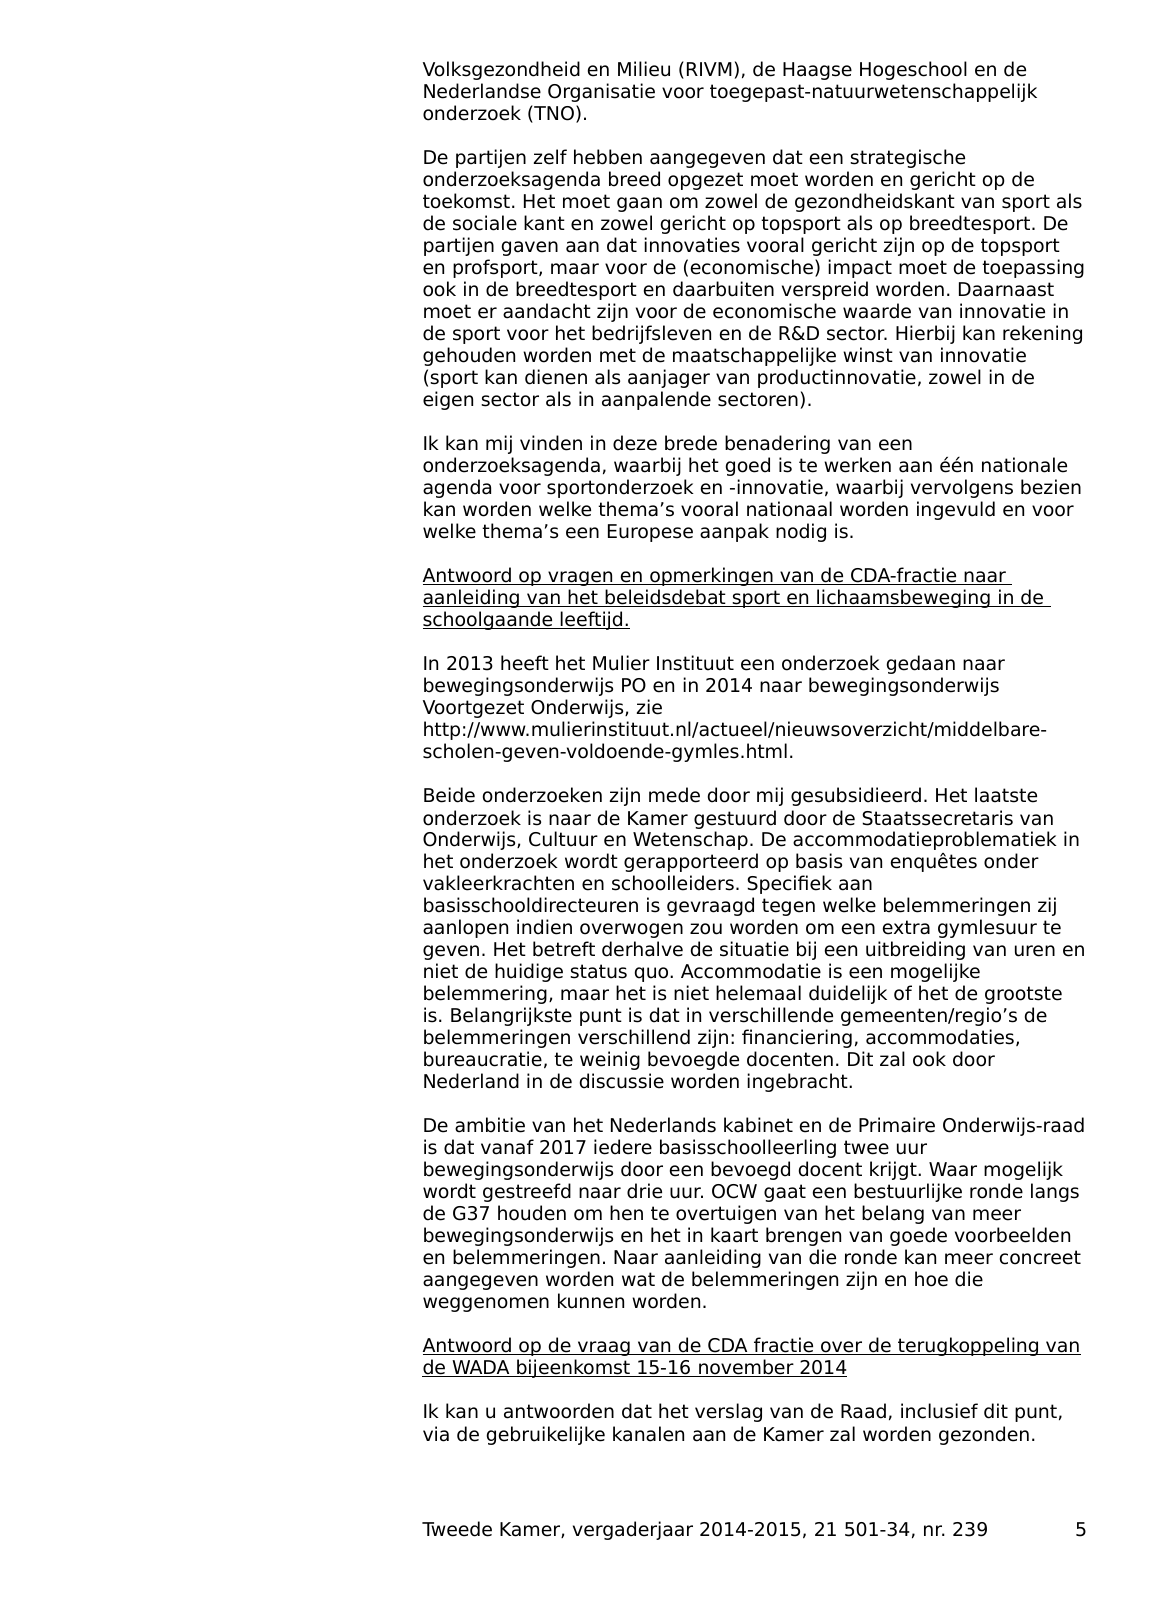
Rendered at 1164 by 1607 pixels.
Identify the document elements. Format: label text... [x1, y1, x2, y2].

text Beide onderzoeken zijn mede door mij gesubsidieerd. Het laatste onderzoek is naar de Kamer gestuurd door de Staatssecretaris van Onderwijs, Cultuur en Wetenschap. De accommodatieproblematiek in het onderzoek wordt gerapporteerd op basis van enquêtes onder vakleerkrachten en schoolleiders. Specifiek aan basisschooldirecteuren is gevraagd tegen welke belemmeringen zij aanlopen indien overwogen zou worden om een extra gymlesuur te geven. Het betreft derhalve de situatie bij een uitbreiding van uren en niet de huidige status quo. Accommodatie is een mogelijke belemmering, maar het is niet helemaal duidelijk of het de grootste is. Belangrijkste punt is dat in verschillende gemeenten/regio’s de belemmeringen verschillend zijn: financiering, accommodaties, bureaucratie, te weinig bevoegde docenten. Dit zal ook door Nederland in de discussie worden ingebracht. [422, 785, 1087, 1093]
subtitle Antwoord op vragen en opmerkingen van de CDA-fractie naar aanleiding van het beleidsdebat sport en lichaamsbeweging in de schoolgaande leeftijd. [422, 565, 1087, 631]
text Volksgezondheid en Milieu (RIVM), de Haagse Hogeschool en de Nederlandse Organisatie voor toegepast-natuurwetenschappelijk onderzoek (TNO). [422, 59, 1087, 125]
text In 2013 heeft het Mulier Instituut een onderzoek gedaan naar bewegingsonderwijs PO en in 2014 naar bewegingsonderwijs Voortgezet Onderwijs, zie http://www.mulierinstituut.nl/actueel/nieuwsoverzicht/middelbare-scholen-geven-voldoende-gymles.html. [422, 653, 1087, 763]
text Ik kan mij vinden in deze brede benadering van een onderzoeksagenda, waarbij het goed is te werken aan één nationale agenda voor sportonderzoek en -innovatie, waarbij vervolgens bezien kan worden welke thema’s vooral nationaal worden ingevuld en voor welke thema’s een Europese aanpak nodig is. [422, 433, 1087, 543]
text De partijen zelf hebben aangegeven dat een strategische onderzoeksagenda breed opgezet moet worden en gericht op de toekomst. Het moet gaan om zowel de gezondheidskant van sport als de sociale kant en zowel gericht op topsport als op breedtesport. De partijen gaven aan dat innovaties vooral gericht zijn op de topsport en profsport, maar voor de (economische) impact moet de toepassing ook in de breedtesport en daarbuiten verspreid worden. Daarnaast moet er aandacht zijn voor de economische waarde van innovatie in de sport voor het bedrijfsleven en de R&D sector. Hierbij kan rekening gehouden worden met de maatschappelijke winst van innovatie (sport kan dienen als aanjager van productinnovatie, zowel in de eigen sector als in aanpalende sectoren). [422, 147, 1087, 411]
subtitle Antwoord op de vraag van de CDA fractie over de terugkoppeling van de WADA bijeenkomst 15-16 november 2014 [422, 1335, 1087, 1379]
text De ambitie van het Nederlands kabinet en de Primaire Onderwijs-raad is dat vanaf 2017 iedere basisschoolleerling twee uur bewegingsonderwijs door een bevoegd docent krijgt. Waar mogelijk wordt gestreefd naar drie uur. OCW gaat een bestuurlijke ronde langs de G37 houden om hen te overtuigen van het belang van meer bewegingsonderwijs en het in kaart brengen van goede voorbeelden en belemmeringen. Naar aanleiding van die ronde kan meer concreet aangegeven worden wat de belemmeringen zijn en hoe die weggenomen kunnen worden. [422, 1115, 1087, 1313]
text Ik kan u antwoorden dat het verslag van de Raad, inclusief dit punt, via de gebruikelijke kanalen aan de Kamer zal worden gezonden. [422, 1401, 1087, 1445]
